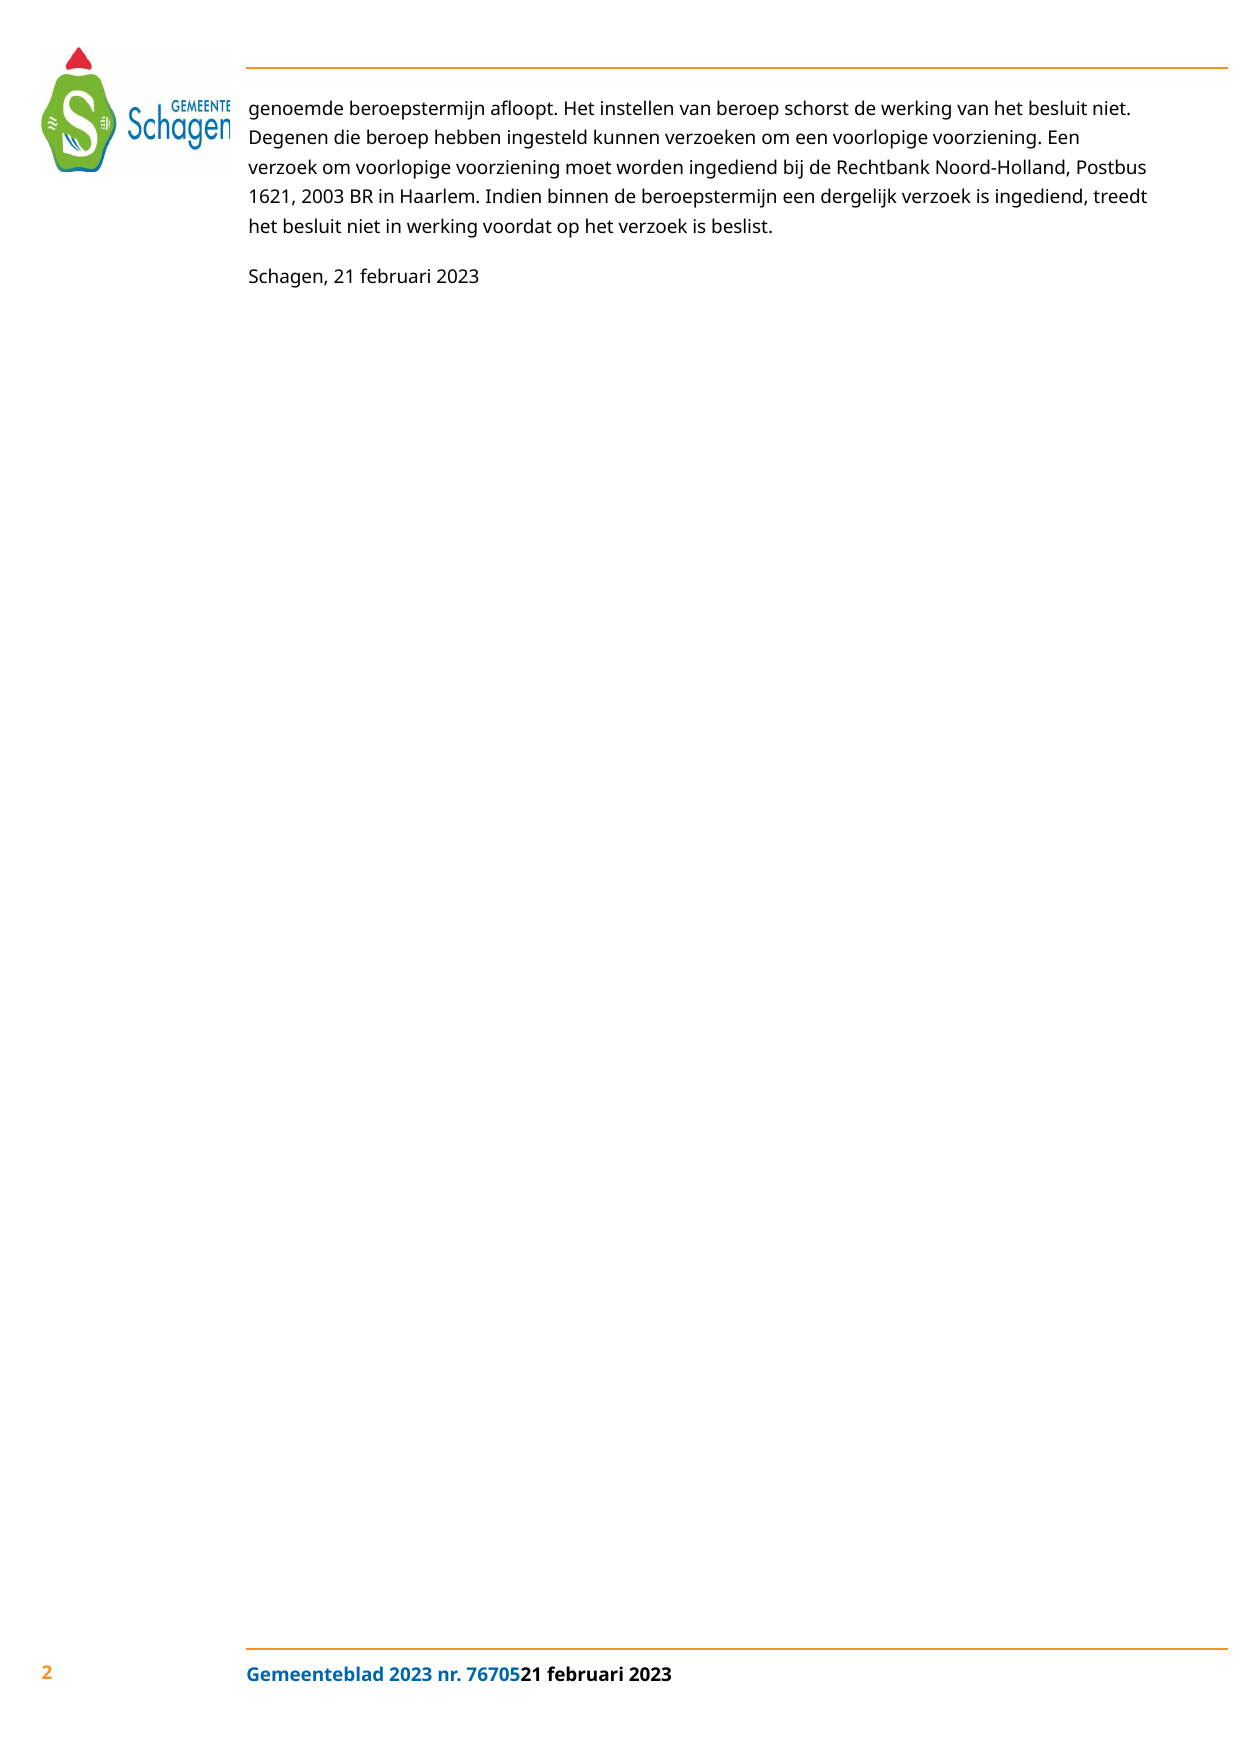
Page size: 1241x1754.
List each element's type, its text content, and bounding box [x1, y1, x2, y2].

picture [41, 47, 231, 172]
text Schagen, 21 februari 2023 [248, 263, 1152, 289]
text genoemde beroepstermijn afloopt. Het instellen van beroep schorst de werking van het besluit niet. Degenen die beroep hebben ingesteld kunnen verzoeken om een voorlopige voorziening. Een verzoek om voorlopige voorziening moet worden ingediend bij de Rechtbank Noord-Holland, Postbus 1621, 2003 BR in Haarlem. Indien binnen de beroepstermijn een dergelijk verzoek is ingediend, treedt het besluit niet in werking voordat op het verzoek is beslist. [248, 95, 1152, 239]
